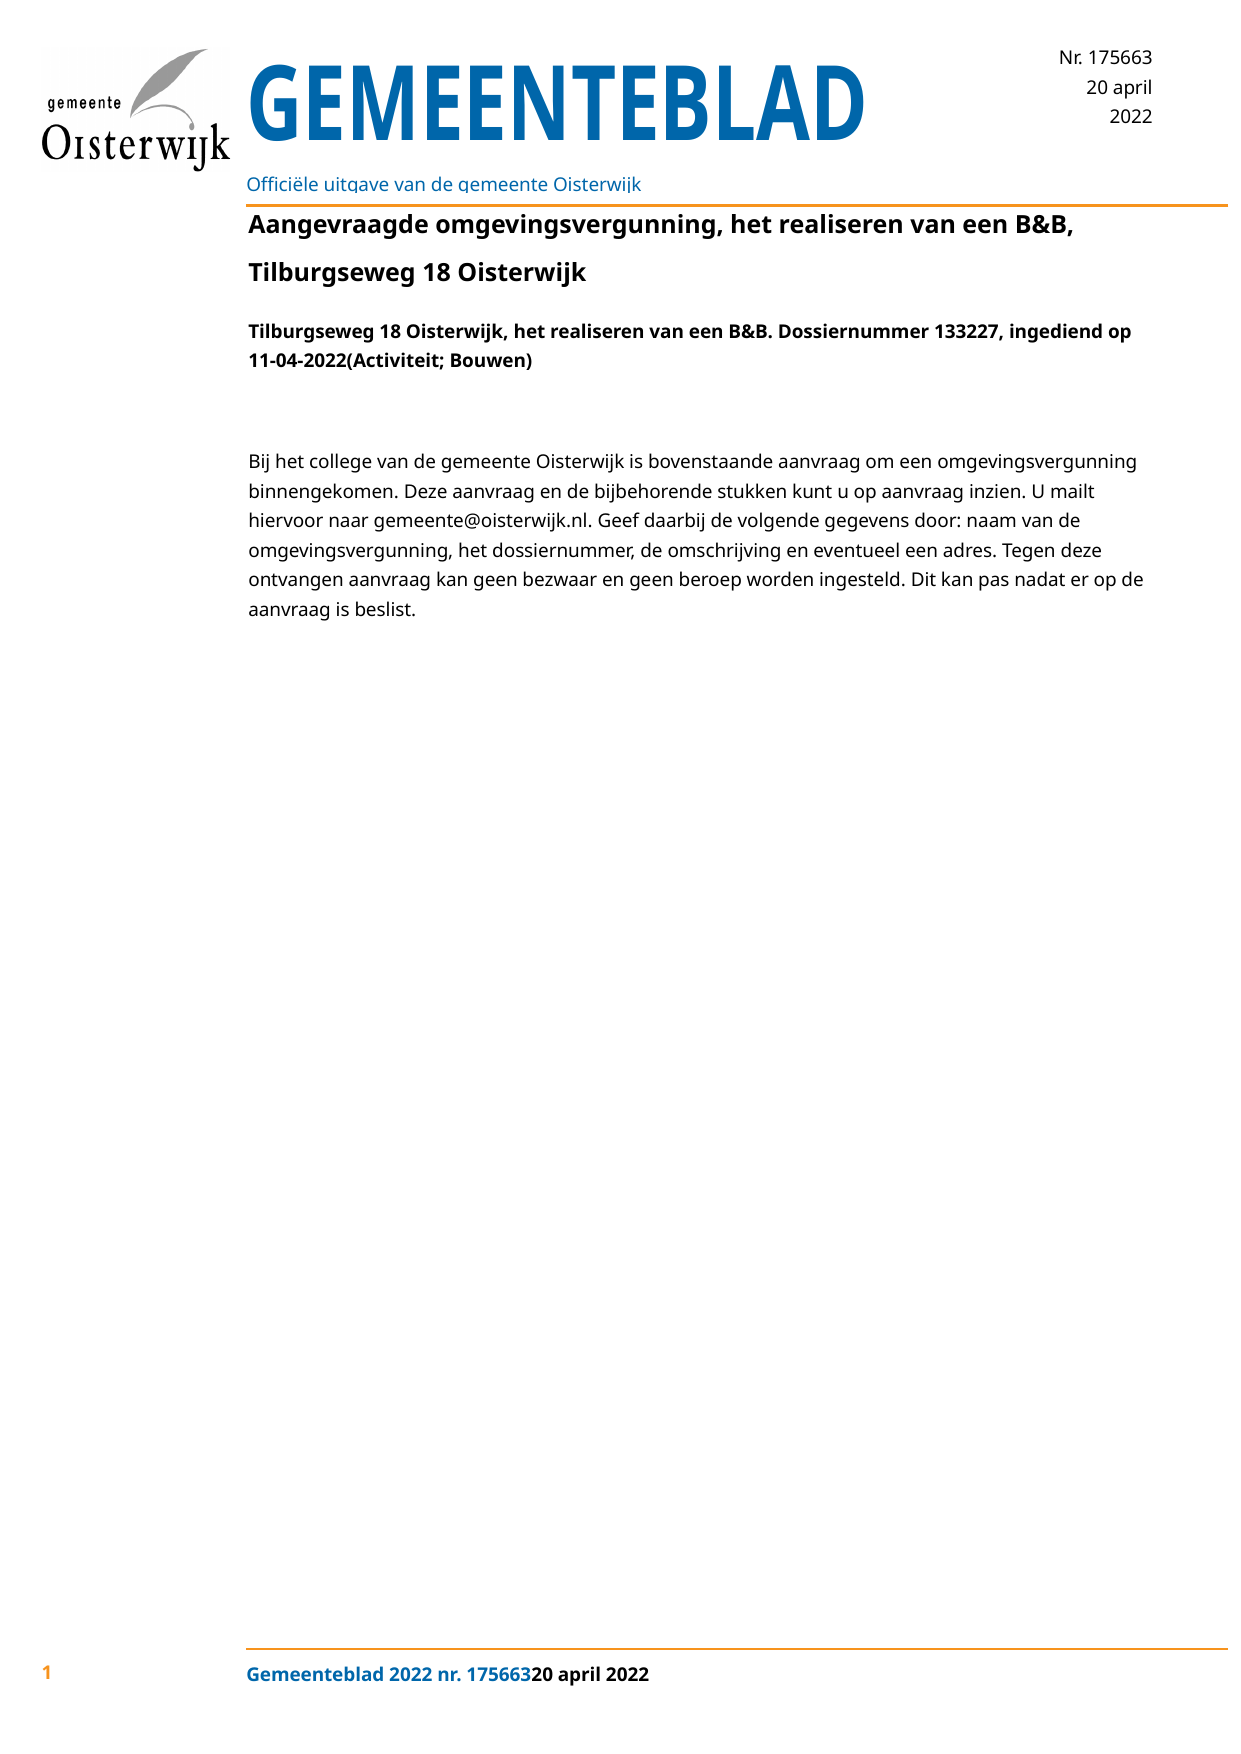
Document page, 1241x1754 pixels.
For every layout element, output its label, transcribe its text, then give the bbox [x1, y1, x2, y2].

text Aangevraagde omgevingsvergunning, het realiseren van een B&B, Tilburgseweg 18 Oisterwijk [248, 207, 1152, 288]
text Bij het college van de gemeente Oisterwijk is bovenstaande aanvraag om een omgevingsvergunning binnengekomen. Deze aanvraag en de bijbehorende stukken kunt u op aanvraag inzien. U mailt hiervoor naar gemeente@oisterwijk.nl. Geef daarbij de volgende gegevens door: naam van de omgevingsvergunning, het dossiernummer, de omschrijving en eventueel een adres. Tegen deze ontvangen aanvraag kan geen bezwaar en geen beroep worden ingesteld. Dit kan pas nadat er op de aanvraag is beslist. [248, 448, 1152, 622]
text Tilburgseweg 18 Oisterwijk, het realiseren van een B&B. Dossiernummer 133227, ingediend op 11-04-2022(Activiteit; Bouwen) [248, 318, 1152, 373]
picture [41, 47, 231, 172]
